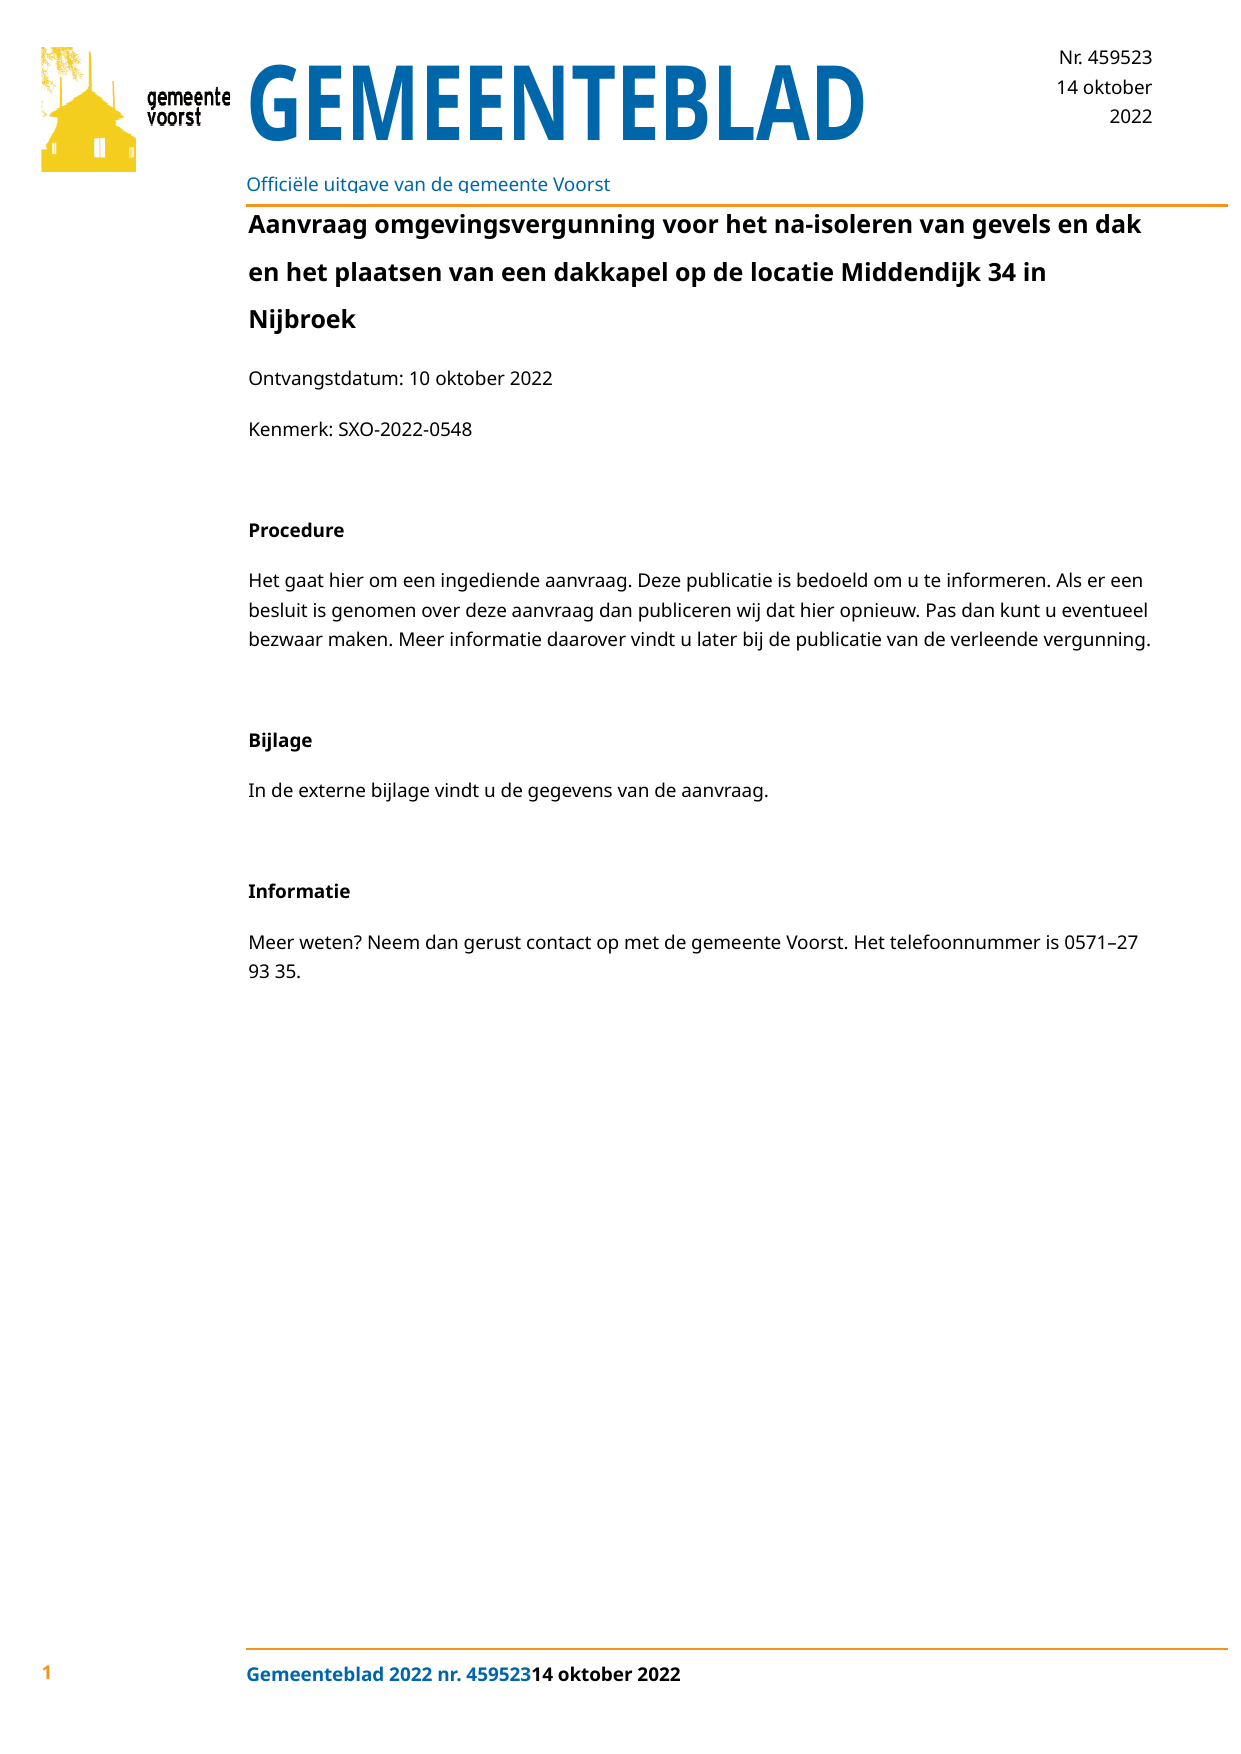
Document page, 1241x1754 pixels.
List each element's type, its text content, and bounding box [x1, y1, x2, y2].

text Kenmerk: SXO-2022-0548 [248, 416, 1152, 442]
text Aanvraag omgevingsvergunning voor het na-isoleren van gevels en dak en het plaatsen van een dakkapel op de locatie Middendijk 34 in Nijbroek [248, 207, 1152, 336]
text Het gaat hier om een ingediende aanvraag. Deze publicatie is bedoeld om u te informeren. Als er een besluit is genomen over deze aanvraag dan publiceren wij dat hier opnieuw. Pas dan kunt u eventueel bezwaar maken. Meer informatie daarover vindt u later bij de publicatie van de verleende vergunning. [248, 567, 1152, 652]
text Bijlage [248, 727, 1152, 753]
text Ontvangstdatum: 10 oktober 2022 [248, 366, 1152, 391]
text Informatie [248, 878, 1152, 904]
text In de externe bijlage vindt u de gegevens van de aanvraag. [248, 778, 1152, 803]
text Meer weten? Neem dan gerust contact op met de gemeente Voorst. Het telefoonnummer is 0571–27 93 35. [248, 929, 1152, 984]
text Procedure [248, 517, 1152, 542]
picture [41, 47, 231, 172]
